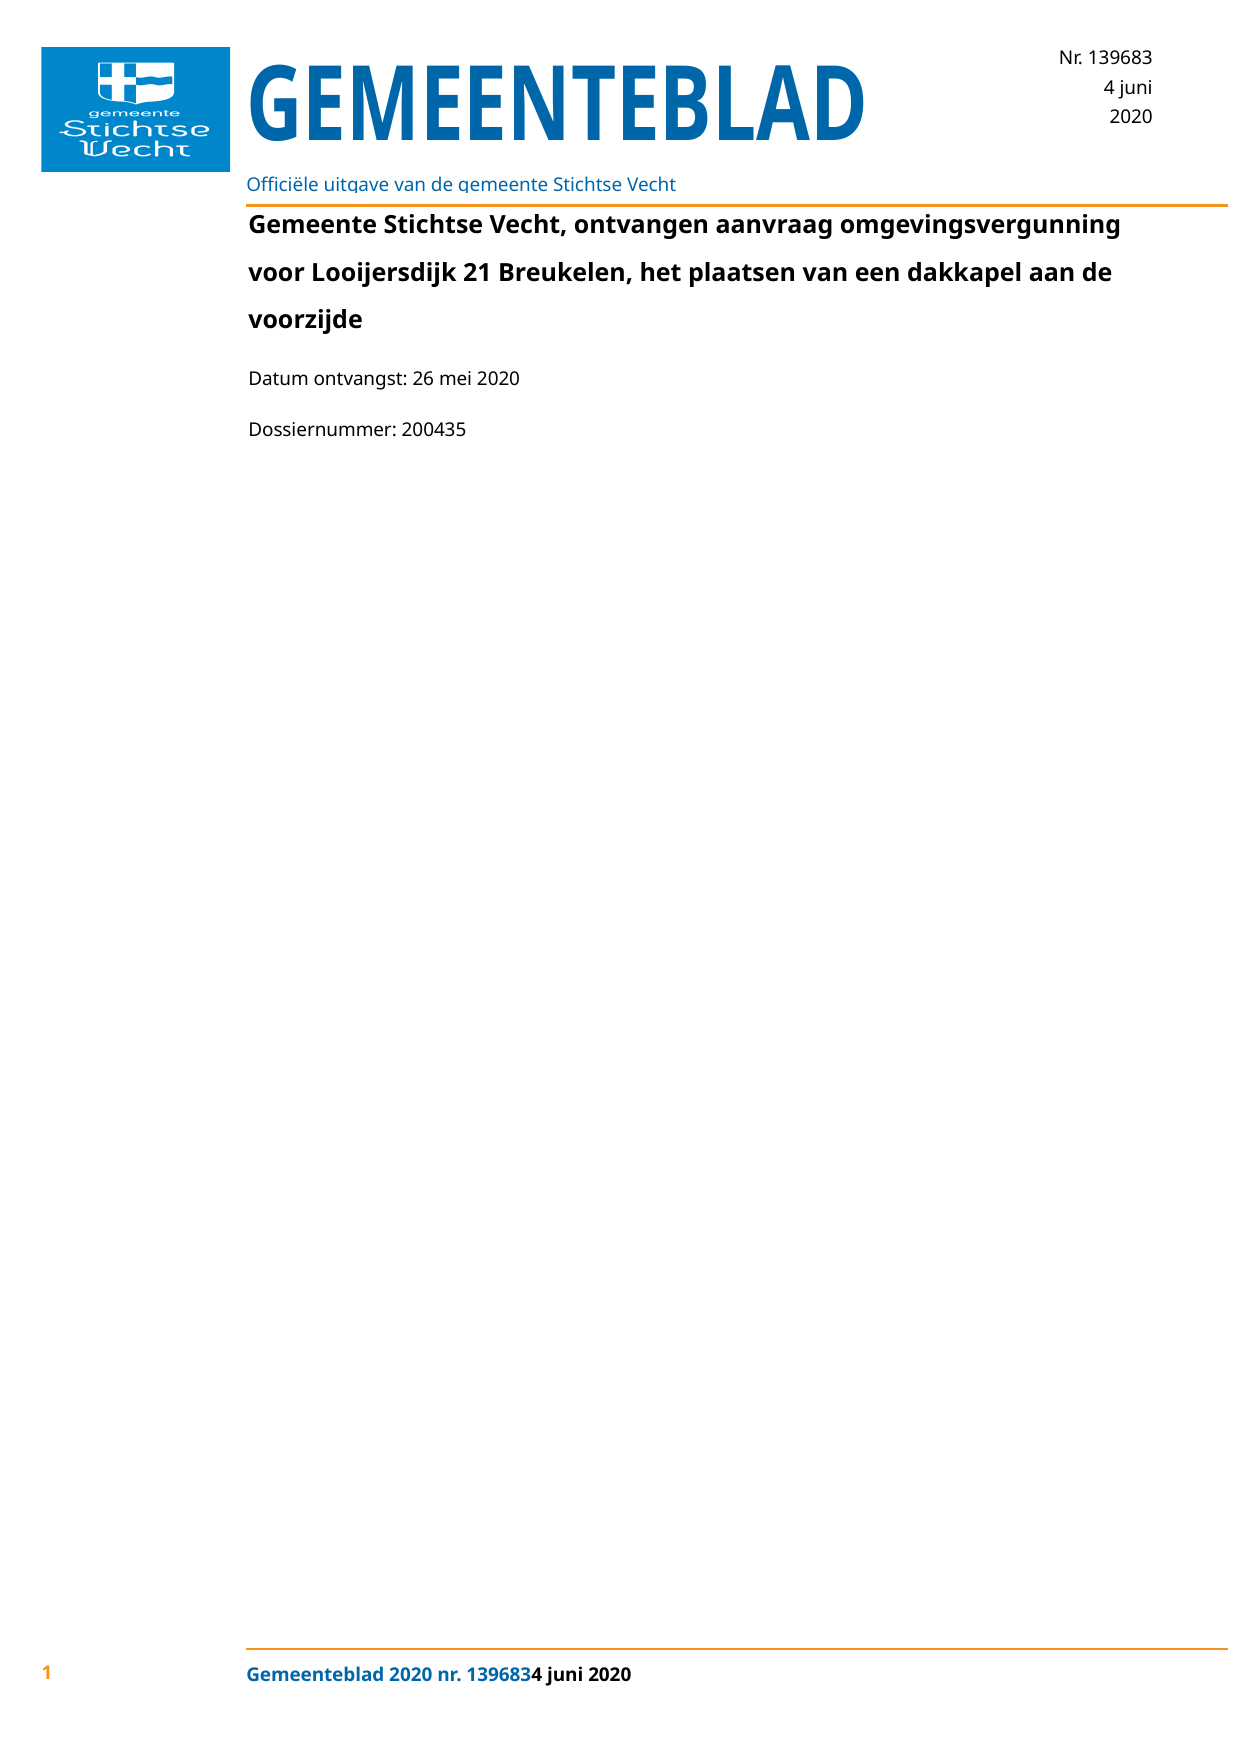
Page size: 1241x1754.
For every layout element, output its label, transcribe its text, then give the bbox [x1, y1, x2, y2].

picture [99, 63, 135, 101]
picture [137, 63, 174, 103]
text Dossiernummer: 200435 [248, 416, 1152, 442]
text Datum ontvangst: 26 mei 2020 [248, 366, 1152, 391]
text Gemeente Stichtse Vecht, ontvangen aanvraag omgevingsvergunning voor Looijersdijk 21 Breukelen, het plaatsen van een dakkapel aan de voorzijde [248, 207, 1152, 336]
